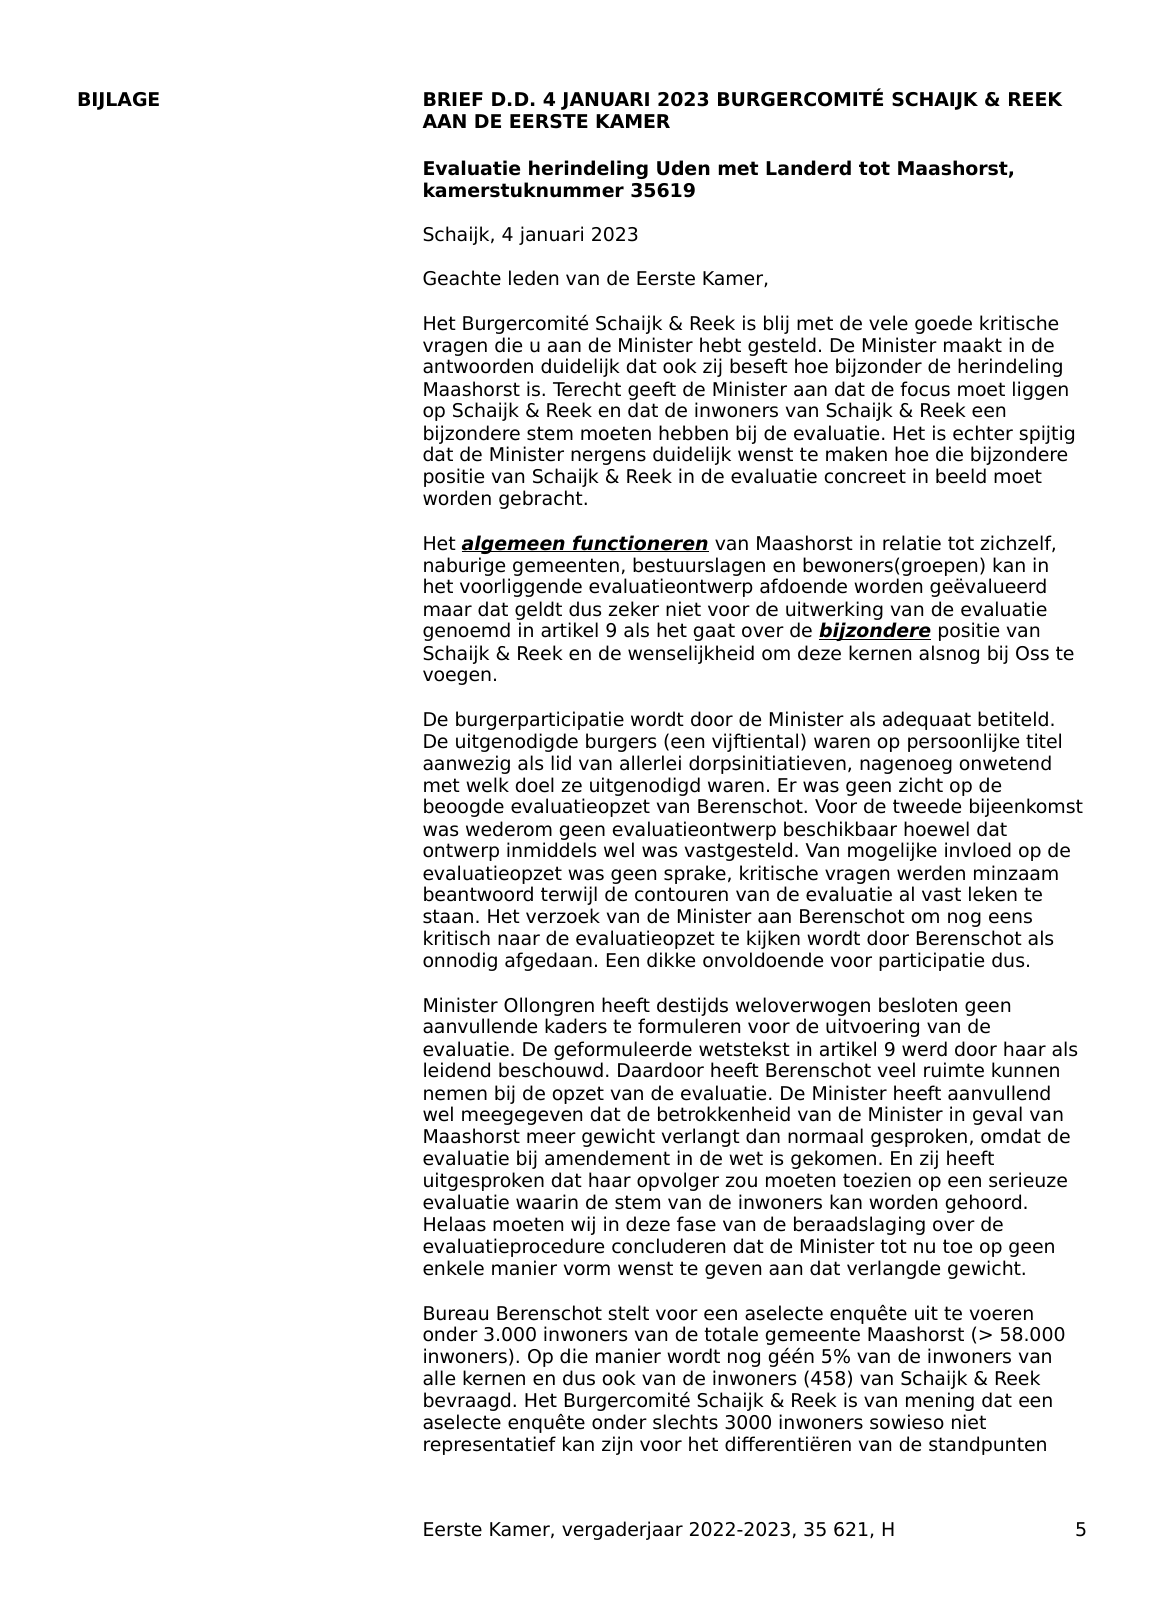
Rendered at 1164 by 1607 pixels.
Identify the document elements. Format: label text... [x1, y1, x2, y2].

text Het algemeen functioneren van Maashorst in relatie tot zichzelf, naburige gemeenten, bestuurslagen en bewoners(groepen) kan in het voorliggende evaluatieontwerp afdoende worden geëvalueerd maar dat geldt dus zeker niet voor de uitwerking van de evaluatie genoemd in artikel 9 als het gaat over de bijzondere positie van Schaijk & Reek en de wenselijkheid om deze kernen alsnog bij Oss te voegen. [422, 532, 1087, 686]
text Het Burgercomité Schaijk & Reek is blij met de vele goede kritische vragen die u aan de Minister hebt gesteld. De Minister maakt in de antwoorden duidelijk dat ook zij beseft hoe bijzonder de herindeling Maashorst is. Terecht geeft de Minister aan dat de focus moet liggen op Schaijk & Reek en dat de inwoners van Schaijk & Reek een bijzondere stem moeten hebben bij de evaluatie. Het is echter spijtig dat de Minister nergens duidelijk wenst te maken hoe die bijzondere positie van Schaijk & Reek in de evaluatie concreet in beeld moet worden gebracht. [422, 312, 1087, 510]
subtitle BIJLAGE BRIEF D.D. 4 JANUARI 2023 BURGERCOMITÉ SCHAIJK & REEK AAN DE EERSTE KAMER [77, 89, 1087, 133]
text Minister Ollongren heeft destijds weloverwogen besloten geen aanvullende kaders te formuleren voor de uitvoering van de evaluatie. De geformuleerde wetstekst in artikel 9 werd door haar als leidend beschouwd. Daardoor heeft Berenschot veel ruimte kunnen nemen bij de opzet van de evaluatie. De Minister heeft aanvullend wel meegegeven dat de betrokkenheid van de Minister in geval van Maashorst meer gewicht verlangt dan normaal gesproken, omdat de evaluatie bij amendement in de wet is gekomen. En zij heeft uitgesproken dat haar opvolger zou moeten toezien op een serieuze evaluatie waarin de stem van de inwoners kan worden gehoord. Helaas moeten wij in deze fase van de beraadslaging over de evaluatieprocedure concluderen dat de Minister tot nu toe op geen enkele manier vorm wenst te geven aan dat verlangde gewicht. [422, 994, 1087, 1280]
subtitle Evaluatie herindeling Uden met Landerd tot Maashorst, kamerstuknummer 35619 [422, 158, 1087, 202]
text Schaijk, 4 januari 2023 [422, 224, 1087, 246]
text De burgerparticipatie wordt door de Minister als adequaat betiteld. De uitgenodigde burgers (een vijftiental) waren op persoonlijke titel aanwezig als lid van allerlei dorpsinitiatieven, nagenoeg onwetend met welk doel ze uitgenodigd waren. Er was geen zicht op de beoogde evaluatieopzet van Berenschot. Voor de tweede bijeenkomst was wederom geen evaluatieontwerp beschikbaar hoewel dat ontwerp inmiddels wel was vastgesteld. Van mogelijke invloed op de evaluatieopzet was geen sprake, kritische vragen werden minzaam beantwoord terwijl de contouren van de evaluatie al vast leken te staan. Het verzoek van de Minister aan Berenschot om nog eens kritisch naar de evaluatieopzet te kijken wordt door Berenschot als onnodig afgedaan. Een dikke onvoldoende voor participatie dus. [422, 708, 1087, 972]
text Bureau Berenschot stelt voor een aselecte enquête uit te voeren onder 3.000 inwoners van de totale gemeente Maashorst (> 58.000 inwoners). Op die manier wordt nog géén 5% van de inwoners van alle kernen en dus ook van de inwoners (458) van Schaijk & Reek bevraagd. Het Burgercomité Schaijk & Reek is van mening dat een aselecte enquête onder slechts 3000 inwoners sowieso niet representatief kan zijn voor het differentiëren van de standpunten [422, 1302, 1087, 1456]
text Geachte leden van de Eerste Kamer, [422, 268, 1087, 290]
